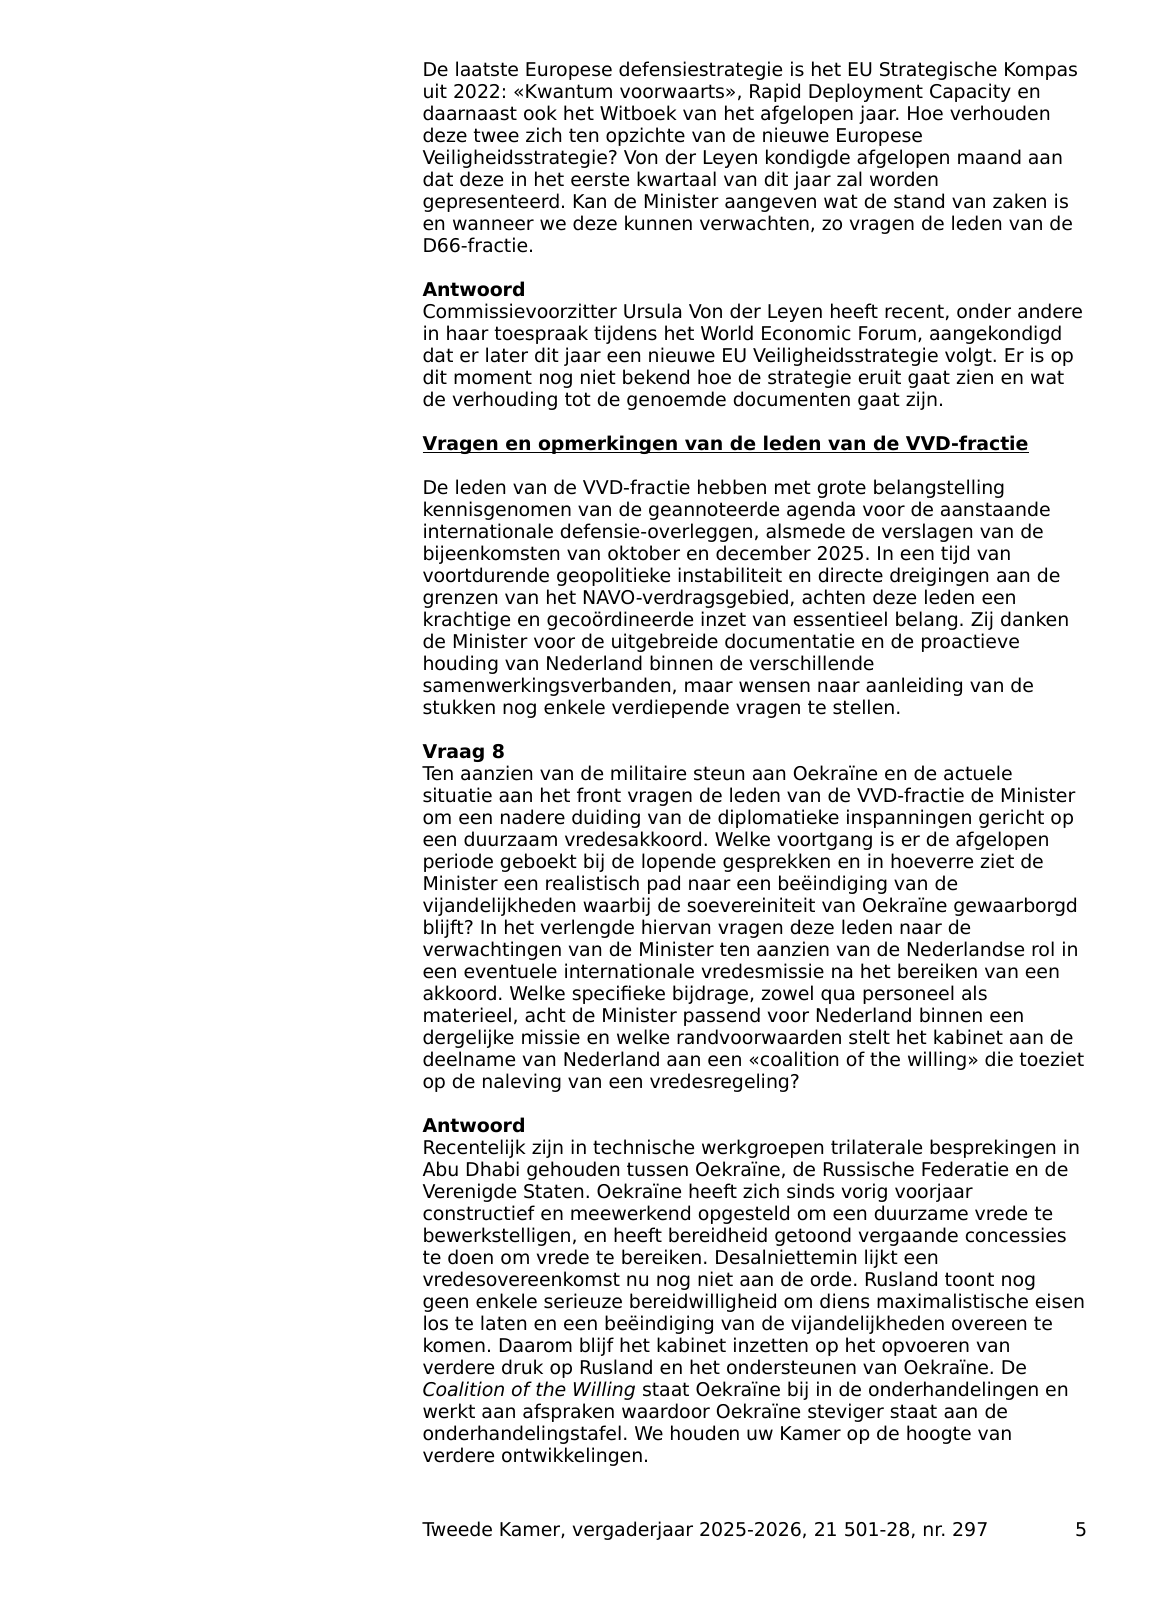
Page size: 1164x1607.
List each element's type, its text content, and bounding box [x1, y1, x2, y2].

subtitle Vragen en opmerkingen van de leden van de VVD-fractie [422, 433, 1087, 455]
text De leden van de VVD-fractie hebben met grote belangstelling kennisgenomen van de geannoteerde agenda voor de aanstaande internationale defensie-overleggen, alsmede de verslagen van de bijeenkomsten van oktober en december 2025. In een tijd van voortdurende geopolitieke instabiliteit en directe dreigingen aan de grenzen van het NAVO-verdragsgebied, achten deze leden een krachtige en gecoördineerde inzet van essentieel belang. Zij danken de Minister voor de uitgebreide documentatie en de proactieve houding van Nederland binnen de verschillende samenwerkingsverbanden, maar wensen naar aanleiding van de stukken nog enkele verdiepende vragen te stellen. [422, 477, 1087, 719]
text Antwoord [422, 1115, 1087, 1137]
text Antwoord [422, 279, 1087, 301]
text Ten aanzien van de militaire steun aan Oekraïne en de actuele situatie aan het front vragen de leden van de VVD-fractie de Minister om een nadere duiding van de diplomatieke inspanningen gericht op een duurzaam vredesakkoord. Welke voortgang is er de afgelopen periode geboekt bij de lopende gesprekken en in hoeverre ziet de Minister een realistisch pad naar een beëindiging van de vijandelijkheden waarbij de soevereiniteit van Oekraïne gewaarborgd blijft? In het verlengde hiervan vragen deze leden naar de verwachtingen van de Minister ten aanzien van de Nederlandse rol in een eventuele internationale vredesmissie na het bereiken van een akkoord. Welke specifieke bijdrage, zowel qua personeel als materieel, acht de Minister passend voor Nederland binnen een dergelijke missie en welke randvoorwaarden stelt het kabinet aan de deelname van Nederland aan een «coalition of the willing» die toeziet op de naleving van een vredesregeling? [422, 763, 1087, 1093]
text Recentelijk zijn in technische werkgroepen trilaterale besprekingen in Abu Dhabi gehouden tussen Oekraïne, de Russische Federatie en de Verenigde Staten. Oekraïne heeft zich sinds vorig voorjaar constructief en meewerkend opgesteld om een duurzame vrede te bewerkstelligen, en heeft bereidheid getoond vergaande concessies te doen om vrede te bereiken. Desalniettemin lijkt een vredesovereenkomst nu nog niet aan de orde. Rusland toont nog geen enkele serieuze bereidwilligheid om diens maximalistische eisen los te laten en een beëindiging van de vijandelijkheden overeen te komen. Daarom blijf het kabinet inzetten op het opvoeren van verdere druk op Rusland en het ondersteunen van Oekraïne. De Coalition of the Willing staat Oekraïne bij in de onderhandelingen en werkt aan afspraken waardoor Oekraïne steviger staat aan de onderhandelingstafel. We houden uw Kamer op de hoogte van verdere ontwikkelingen. [422, 1137, 1087, 1467]
text De laatste Europese defensiestrategie is het EU Strategische Kompas uit 2022: «Kwantum voorwaarts», Rapid Deployment Capacity en daarnaast ook het Witboek van het afgelopen jaar. Hoe verhouden deze twee zich ten opzichte van de nieuwe Europese Veiligheidsstrategie? Von der Leyen kondigde afgelopen maand aan dat deze in het eerste kwartaal van dit jaar zal worden gepresenteerd. Kan de Minister aangeven wat de stand van zaken is en wanneer we deze kunnen verwachten, zo vragen de leden van de D66-fractie. [422, 59, 1087, 257]
text Commissievoorzitter Ursula Von der Leyen heeft recent, onder andere in haar toespraak tijdens het World Economic Forum, aangekondigd dat er later dit jaar een nieuwe EU Veiligheidsstrategie volgt. Er is op dit moment nog niet bekend hoe de strategie eruit gaat zien en wat de verhouding tot de genoemde documenten gaat zijn. [422, 301, 1087, 411]
text Vraag 8 [422, 741, 1087, 763]
